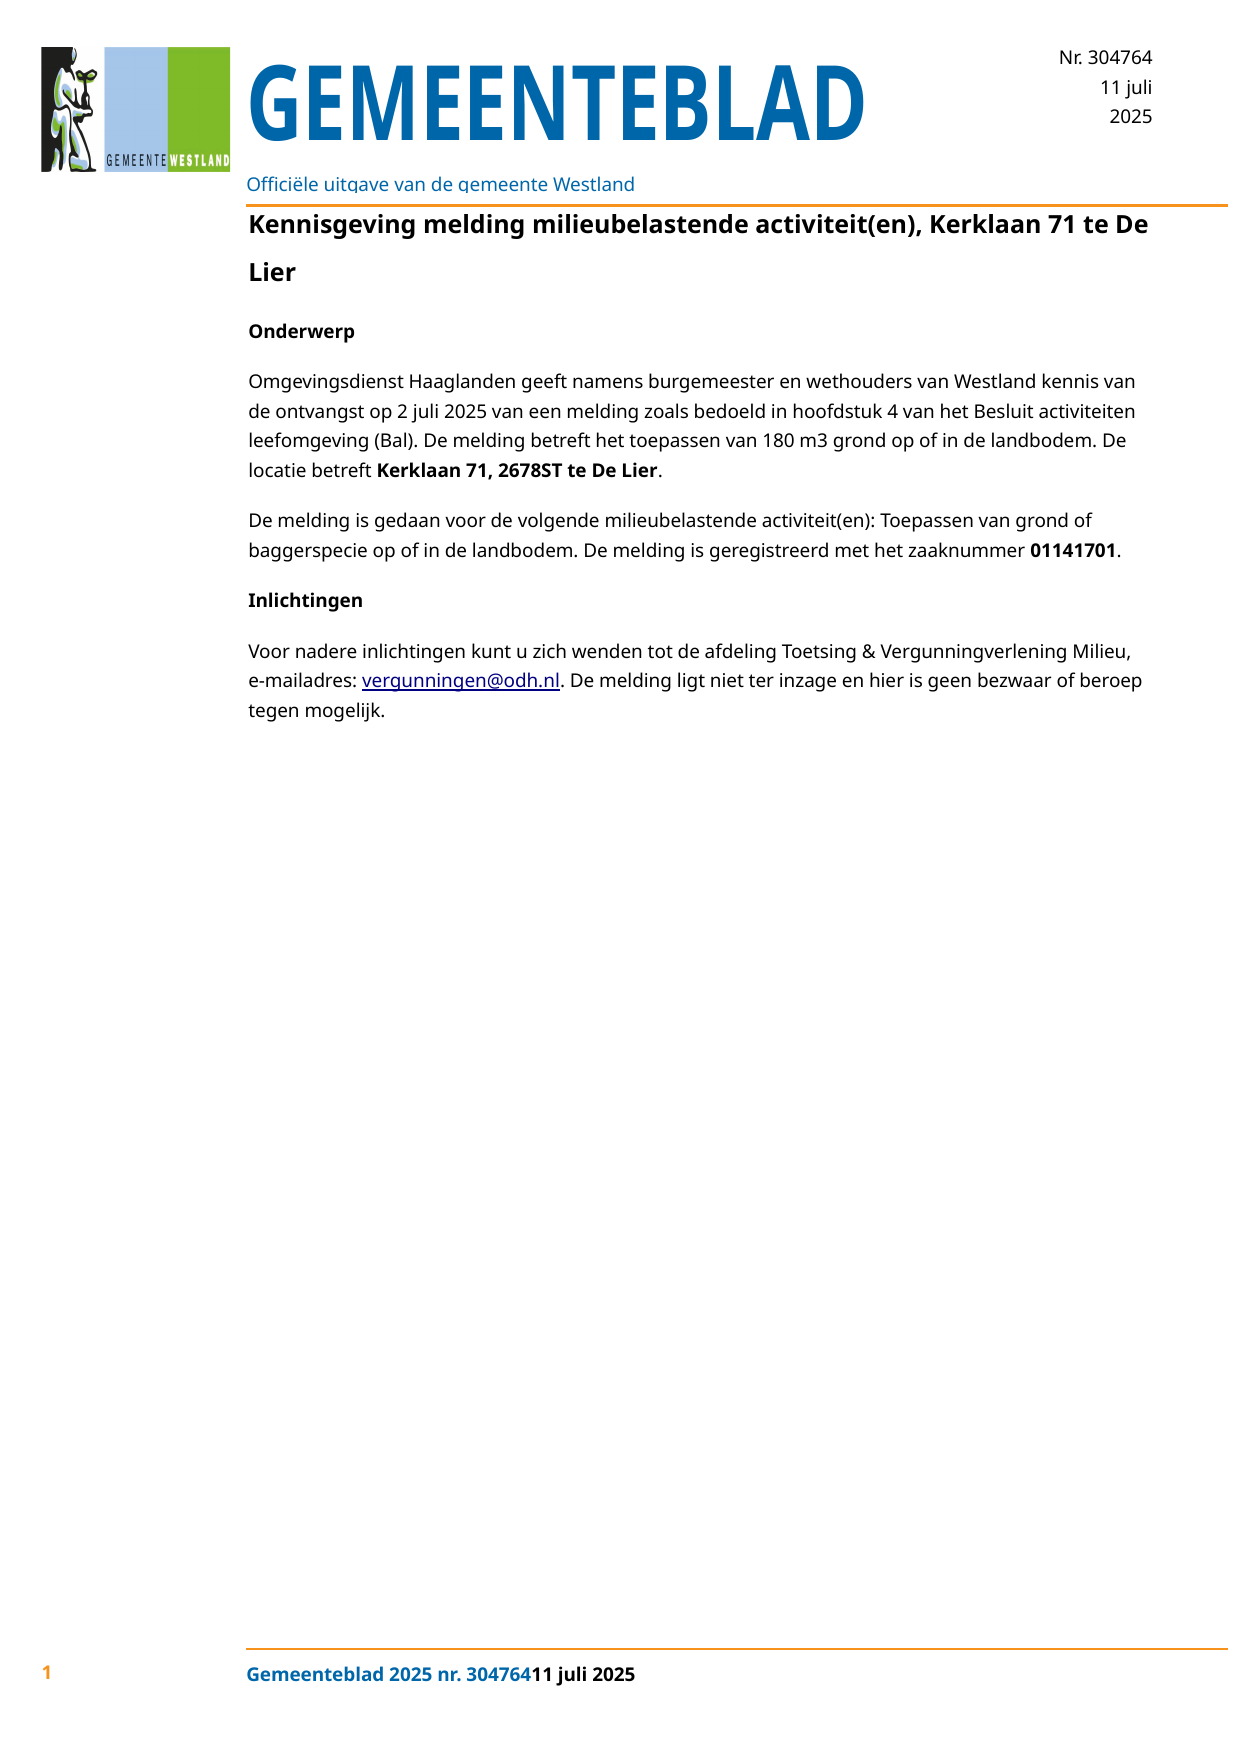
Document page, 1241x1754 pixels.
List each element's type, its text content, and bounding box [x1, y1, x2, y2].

text Omgevingsdienst Haaglanden geeft namens burgemeester en wethouders van Westland kennis van de ontvangst op 2 juli 2025 van een melding zoals bedoeld in hoofdstuk 4 van het Besluit activiteiten leefomgeving (Bal). De melding betreft het toepassen van 180 m3 grond op of in de landbodem. De locatie betreft Kerklaan 71, 2678ST te De Lier. [248, 368, 1152, 483]
picture [41, 47, 231, 172]
text Onderwerp [248, 318, 1152, 344]
text Kennisgeving melding milieubelastende activiteit(en), Kerklaan 71 te De Lier [248, 207, 1152, 288]
text De melding is gedaan voor de volgende milieubelastende activiteit(en): Toepassen van grond of baggerspecie op of in de landbodem. De melding is geregistreerd met het zaaknummer 01141701. [248, 507, 1152, 563]
text Voor nadere inlichtingen kunt u zich wenden tot de afdeling Toetsing & Vergunningverlening Milieu, e-mailadres: vergunningen@odh.nl. De melding ligt niet ter inzage en hier is geen bezwaar of beroep tegen mogelijk. [248, 638, 1152, 723]
text Inlichtingen [248, 587, 1152, 613]
